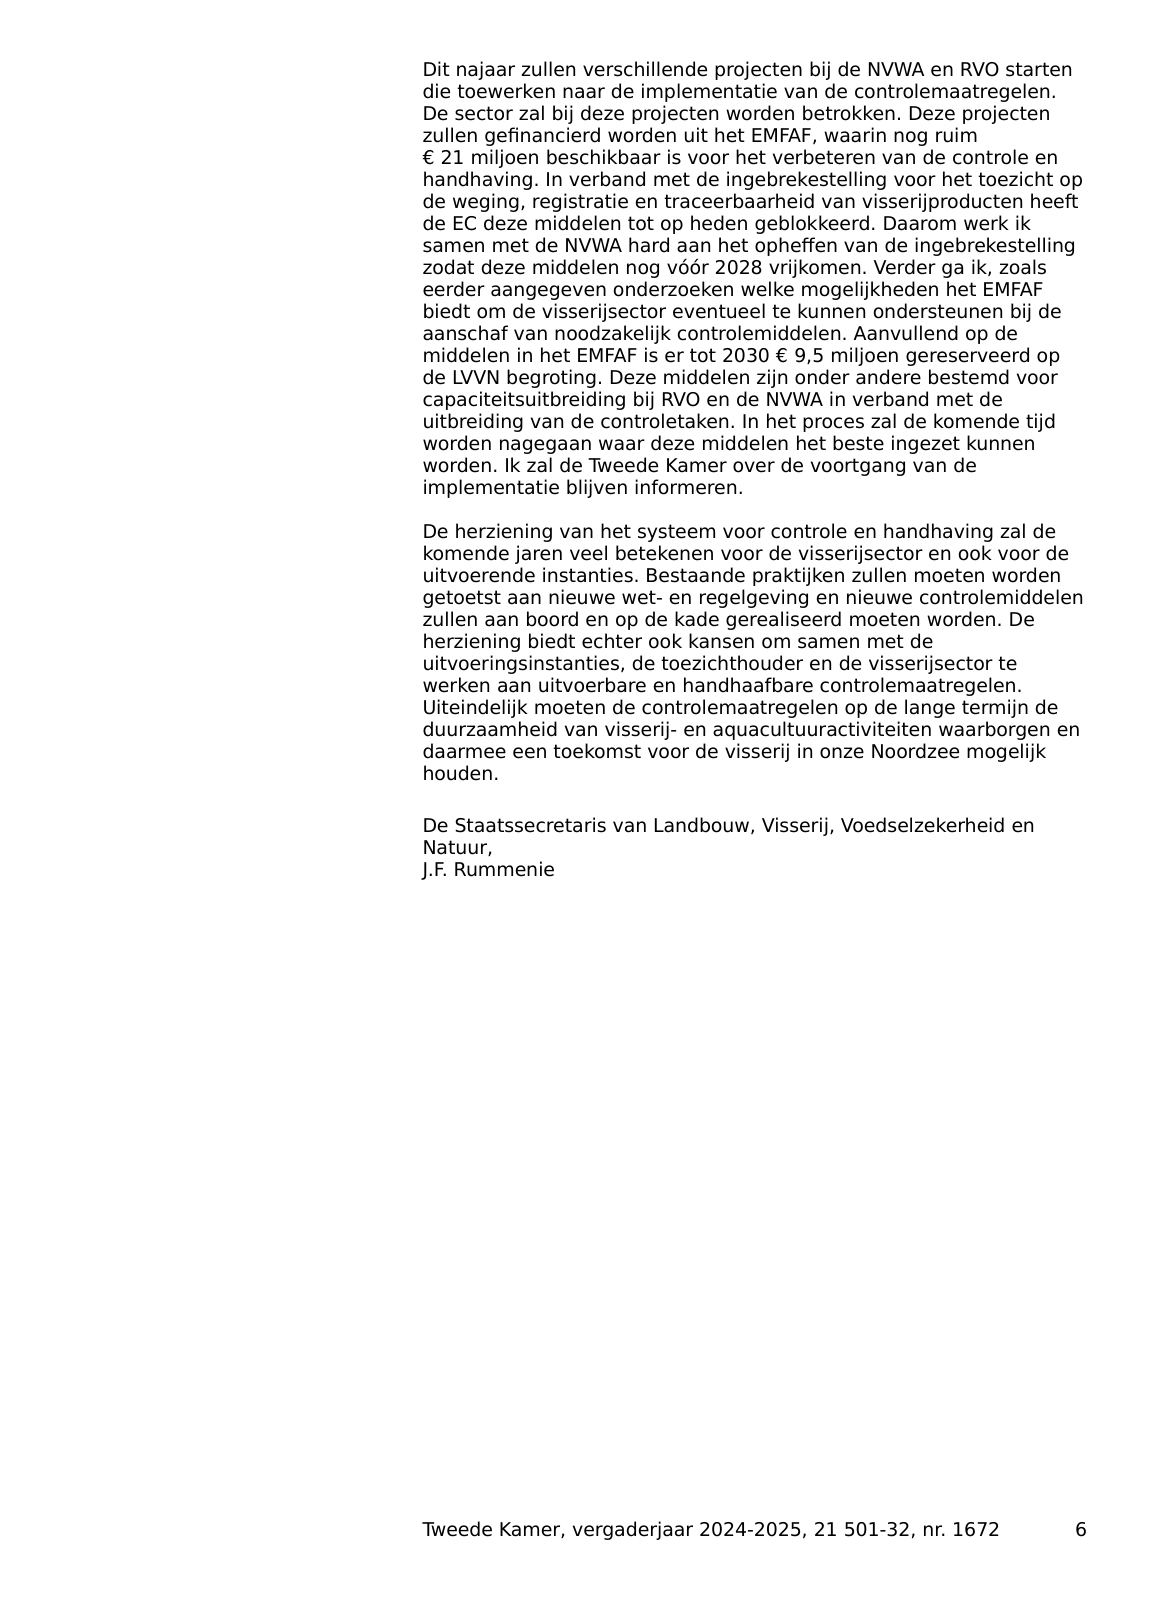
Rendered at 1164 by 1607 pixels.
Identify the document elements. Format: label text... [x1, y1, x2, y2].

text De Staatssecretaris van Landbouw, Visserij, Voedselzekerheid en Natuur, J.F. Rummenie [422, 814, 1087, 881]
text De herziening van het systeem voor controle en handhaving zal de komende jaren veel betekenen voor de visserijsector en ook voor de uitvoerende instanties. Bestaande praktijken zullen moeten worden getoetst aan nieuwe wet- en regelgeving en nieuwe controlemiddelen zullen aan boord en op de kade gerealiseerd moeten worden. De herziening biedt echter ook kansen om samen met de uitvoeringsinstanties, de toezichthouder en de visserijsector te werken aan uitvoerbare en handhaafbare controlemaatregelen. Uiteindelijk moeten de controlemaatregelen op de lange termijn de duurzaamheid van visserij- en aquacultuuractiviteiten waarborgen en daarmee een toekomst voor de visserij in onze Noordzee mogelijk houden. [422, 521, 1087, 784]
text Dit najaar zullen verschillende projecten bij de NVWA en RVO starten die toewerken naar de implementatie van de controlemaatregelen. De sector zal bij deze projecten worden betrokken. Deze projecten zullen gefinancierd worden uit het EMFAF, waarin nog ruim € 21 miljoen beschikbaar is voor het verbeteren van de controle en handhaving. In verband met de ingebrekestelling voor het toezicht op de weging, registratie en traceerbaarheid van visserijproducten heeft de EC deze middelen tot op heden geblokkeerd. Daarom werk ik samen met de NVWA hard aan het opheffen van de ingebrekestelling zodat deze middelen nog vóór 2028 vrijkomen. Verder ga ik, zoals eerder aangegeven onderzoeken welke mogelijkheden het EMFAF biedt om de visserijsector eventueel te kunnen ondersteunen bij de aanschaf van noodzakelijk controlemiddelen. Aanvullend op de middelen in het EMFAF is er tot 2030 € 9,5 miljoen gereserveerd op de LVVN begroting. Deze middelen zijn onder andere bestemd voor capaciteitsuitbreiding bij RVO en de NVWA in verband met de uitbreiding van de controletaken. In het proces zal de komende tijd worden nagegaan waar deze middelen het beste ingezet kunnen worden. Ik zal de Tweede Kamer over de voortgang van de implementatie blijven informeren. [422, 59, 1087, 499]
